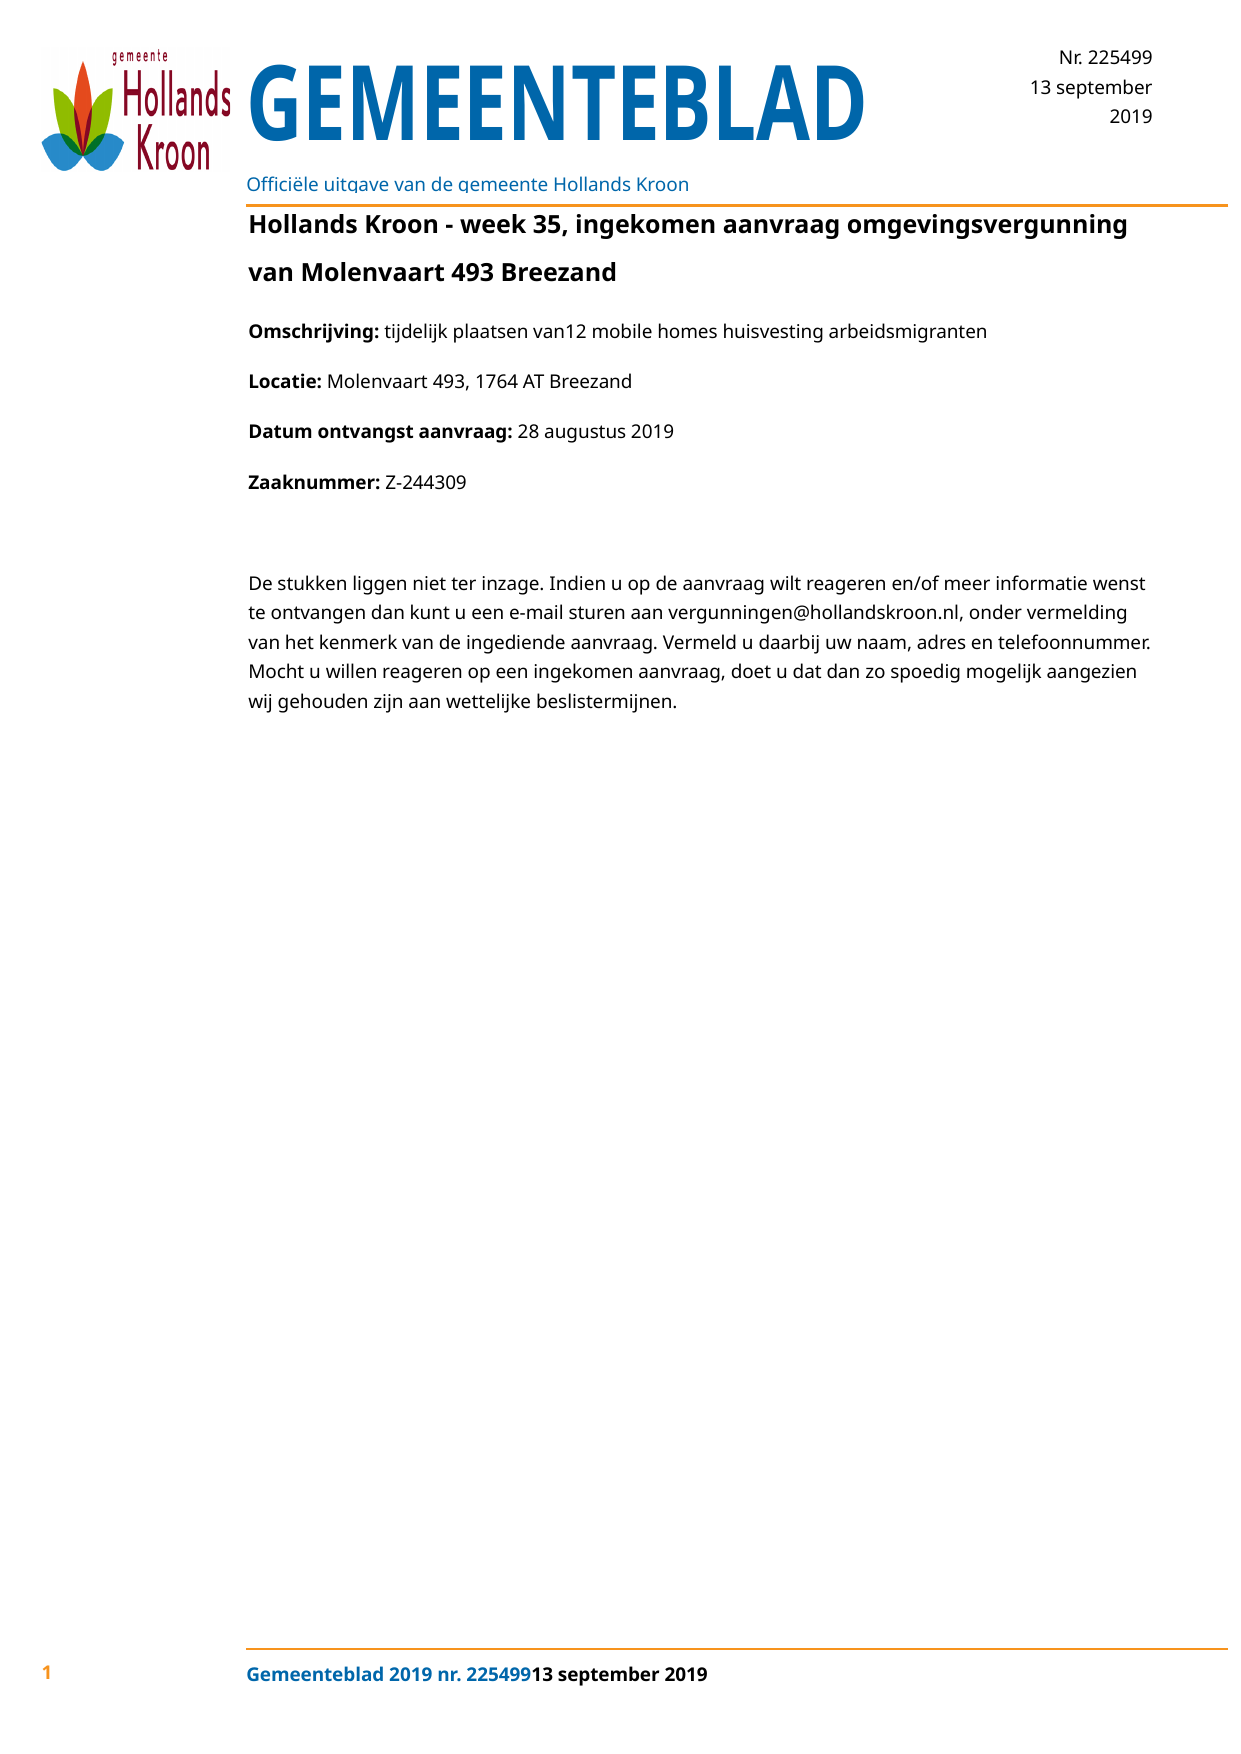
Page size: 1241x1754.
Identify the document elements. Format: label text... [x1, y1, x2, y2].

text De stukken liggen niet ter inzage. Indien u op de aanvraag wilt reageren en/of meer informatie wenst te ontvangen dan kunt u een e-mail sturen aan vergunningen@hollandskroon.nl, onder vermelding van het kenmerk van de ingediende aanvraag. Vermeld u daarbij uw naam, adres en telefoonnummer. Mocht u willen reageren op een ingekomen aanvraag, doet u dat dan zo spoedig mogelijk aangezien wij gehouden zijn aan wettelijke beslistermijnen. [248, 570, 1152, 714]
text Zaaknummer: Z-244309 [248, 469, 1152, 495]
text Datum ontvangst aanvraag: 28 augustus 2019 [248, 419, 1152, 444]
picture [41, 47, 231, 172]
text Omschrijving: tijdelijk plaatsen van12 mobile homes huisvesting arbeidsmigranten [248, 318, 1152, 344]
text Locatie: Molenvaart 493, 1764 AT Breezand [248, 368, 1152, 394]
text Hollands Kroon - week 35, ingekomen aanvraag omgevingsvergunning van Molenvaart 493 Breezand [248, 207, 1152, 288]
